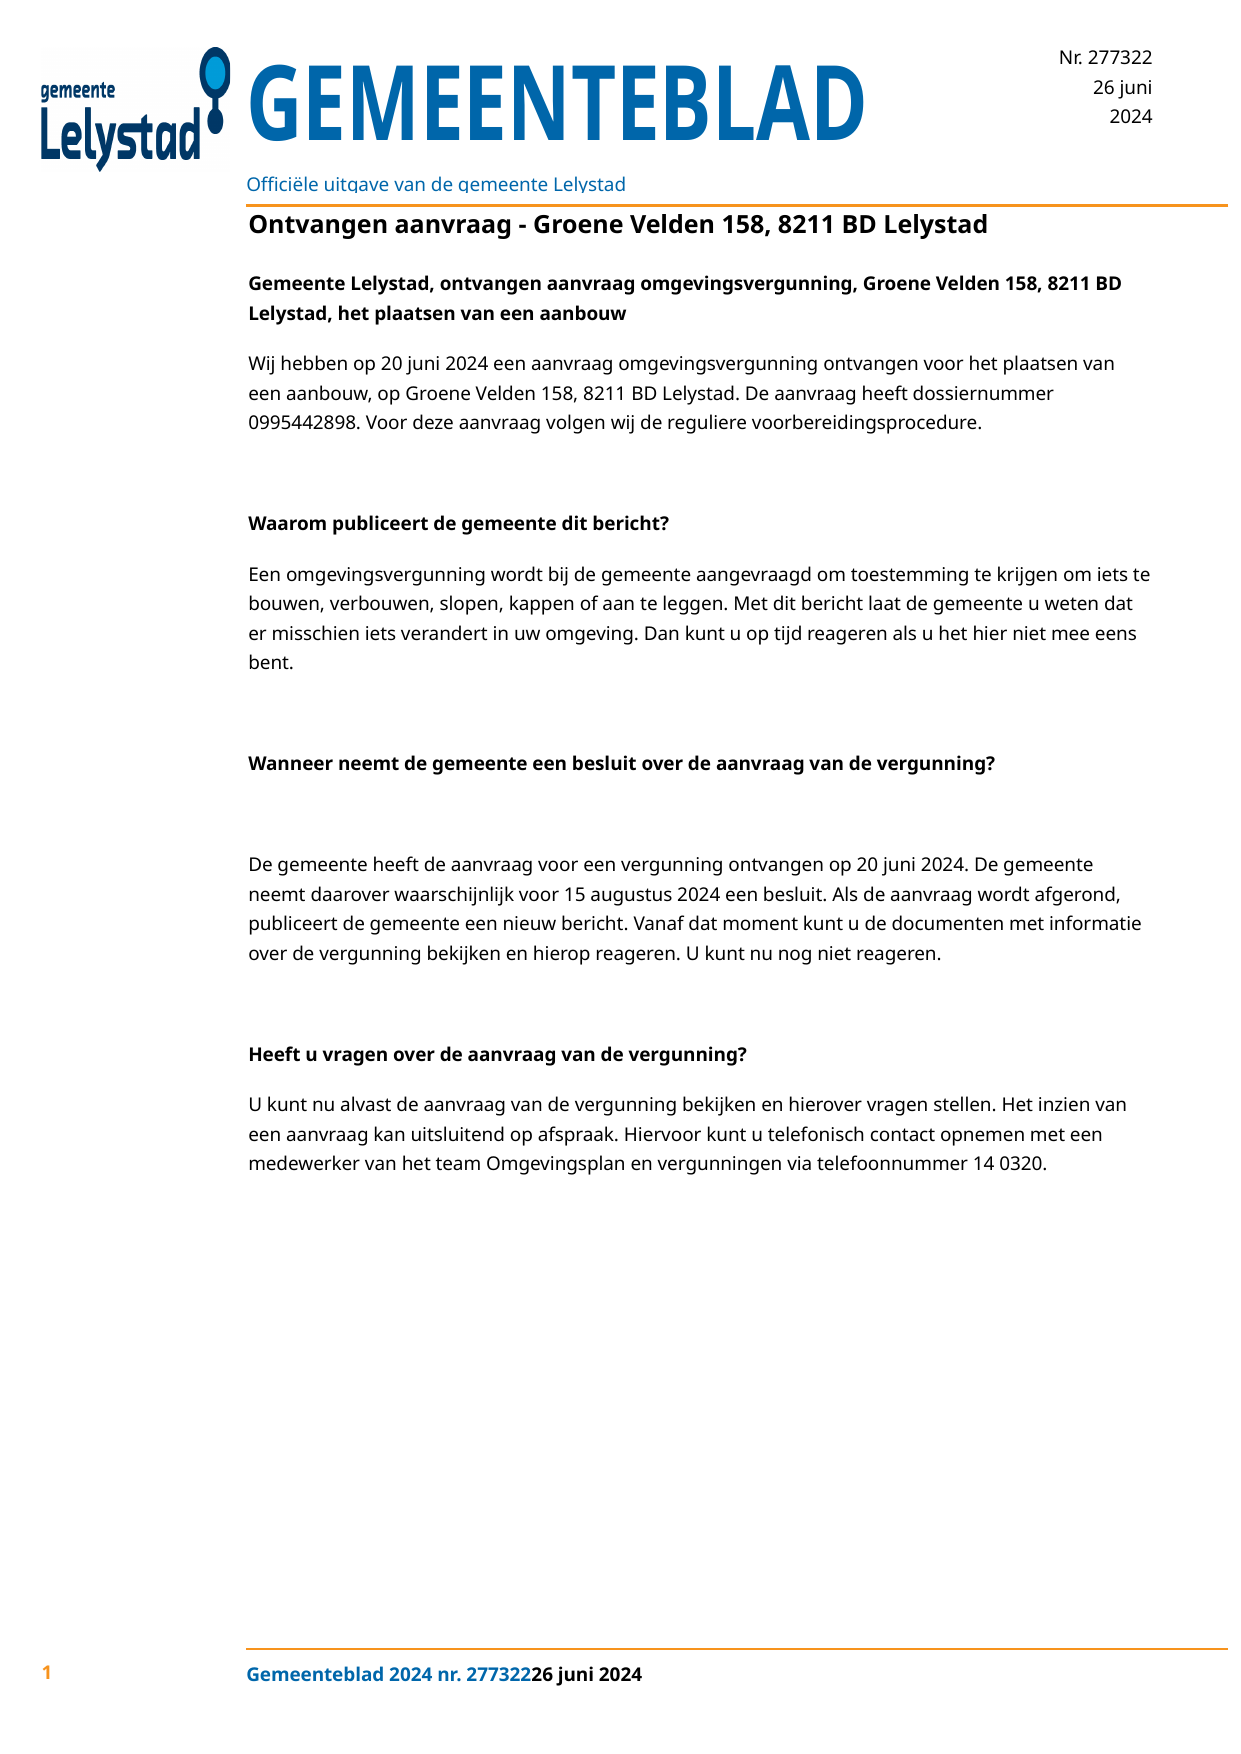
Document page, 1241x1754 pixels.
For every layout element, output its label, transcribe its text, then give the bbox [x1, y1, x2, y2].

text Wanneer neemt de gemeente een besluit over de aanvraag van de vergunning? [248, 750, 1152, 776]
text Heeft u vragen over de aanvraag van de vergunning? [248, 1041, 1152, 1066]
text U kunt nu alvast de aanvraag van de vergunning bekijken en hierover vragen stellen. Het inzien van een aanvraag kan uitsluitend op afspraak. Hiervoor kunt u telefonisch contact opnemen met een medewerker van het team Omgevingsplan en vergunningen via telefoonnummer 14 0320. [248, 1091, 1152, 1176]
picture [41, 47, 231, 172]
text Een omgevingsvergunning wordt bij de gemeente aangevraagd om toestemming te krijgen om iets te bouwen, verbouwen, slopen, kappen of aan te leggen. Met dit bericht laat de gemeente u weten dat er misschien iets verandert in uw omgeving. Dan kunt u op tijd reageren als u het hier niet mee eens bent. [248, 561, 1152, 675]
text Wij hebben op 20 juni 2024 een aanvraag omgevingsvergunning ontvangen voor het plaatsen van een aanbouw, op Groene Velden 158, 8211 BD Lelystad. De aanvraag heeft dossiernummer 0995442898. Voor deze aanvraag volgen wij de reguliere voorbereidingsprocedure. [248, 350, 1152, 435]
text Ontvangen aanvraag - Groene Velden 158, 8211 BD Lelystad [248, 207, 1152, 241]
text De gemeente heeft de aanvraag voor een vergunning ontvangen op 20 juni 2024. De gemeente neemt daarover waarschijnlijk voor 15 augustus 2024 een besluit. Als de aanvraag wordt afgerond, publiceert de gemeente een nieuw bericht. Vanaf dat moment kunt u de documenten met informatie over de vergunning bekijken en hierop reageren. U kunt nu nog niet reageren. [248, 851, 1152, 966]
text Waarom publiceert de gemeente dit bericht? [248, 510, 1152, 536]
text Gemeente Lelystad, ontvangen aanvraag omgevingsvergunning, Groene Velden 158, 8211 BD Lelystad, het plaatsen van een aanbouw [248, 270, 1152, 326]
